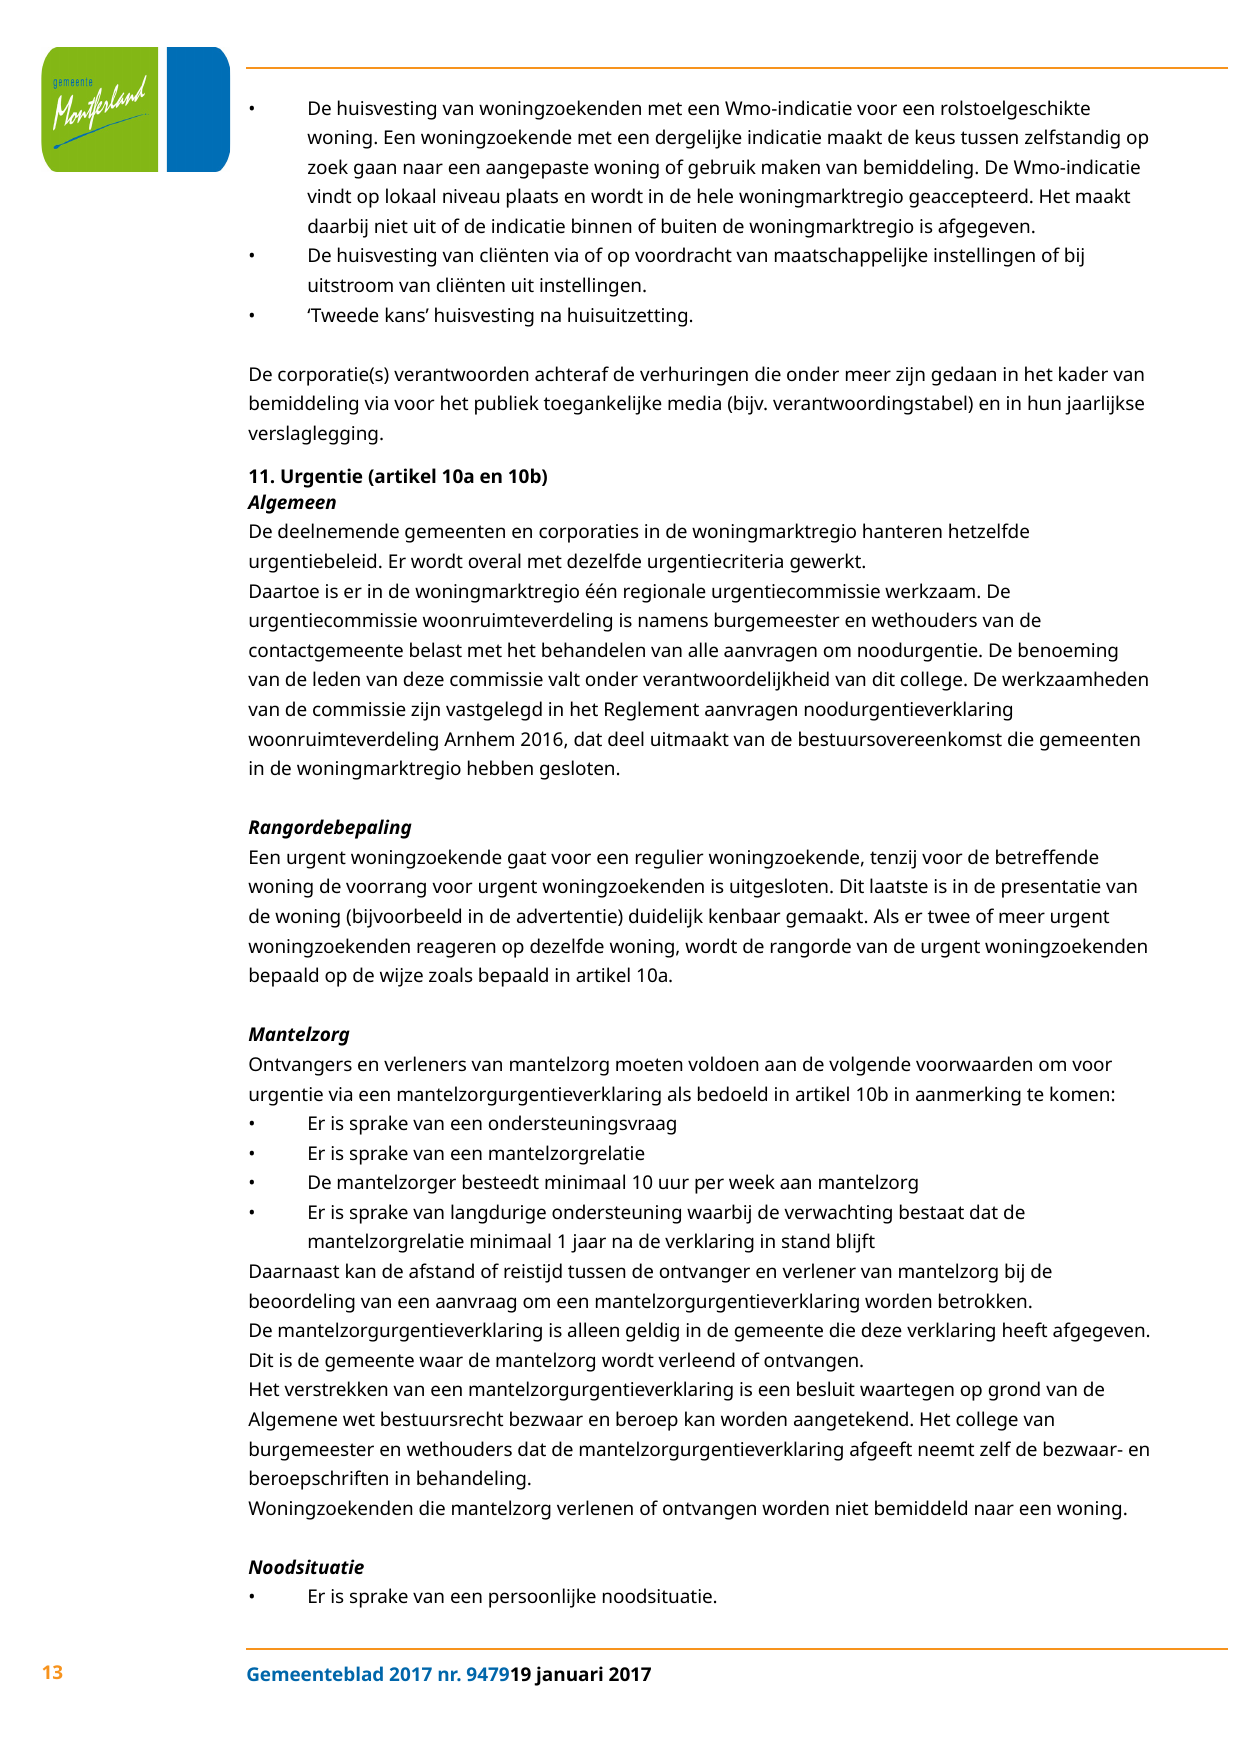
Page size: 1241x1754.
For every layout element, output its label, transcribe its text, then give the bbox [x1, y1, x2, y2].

text Mantelzorg [248, 1022, 1152, 1047]
text Daarnaast kan de afstand of reistijd tussen de ontvanger en verlener van mantelzorg bij de beoordeling van een aanvraag om een mantelzorgurgentieverklaring worden betrokken. [248, 1258, 1152, 1313]
text De corporatie(s) verantwoorden achteraf de verhuringen die onder meer zijn gedaan in het kader van bemiddeling via voor het publiek toegankelijke media (bijv. verantwoordingstabel) en in hun jaarlijkse verslaglegging. [248, 361, 1152, 446]
text Rangordebepaling [248, 814, 1152, 840]
text Algemeen [248, 489, 1152, 515]
text Een urgent woningzoekende gaat voor een regulier woningzoekende, tenzij voor de betreffende woning de voorrang voor urgent woningzoekenden is uitgesloten. Dit laatste is in de presentatie van de woning (bijvoorbeeld in de advertentie) duidelijk kenbaar gemaakt. Als er twee of meer urgent woningzoekenden reageren op dezelfde woning, wordt de rangorde van de urgent woningzoekenden bepaald op de wijze zoals bepaald in artikel 10a. [248, 844, 1152, 988]
text Het verstrekken van een mantelzorgurgentieverklaring is een besluit waartegen op grond van de Algemene wet bestuursrecht bezwaar en beroep kan worden aangetekend. Het college van burgemeester en wethouders dat de mantelzorgurgentieverklaring afgeeft neemt zelf de bezwaar- en beroepschriften in behandeling. [248, 1377, 1152, 1491]
list ‘Tweede kans’ huisvesting na huisuitzetting. [248, 302, 1152, 328]
text 11. Urgentie (artikel 10a en 10b) [248, 463, 1152, 489]
text Woningzoekenden die mantelzorg verlenen of ontvangen worden niet bemiddeld naar een woning. [248, 1495, 1152, 1521]
list De huisvesting van woningzoekenden met een Wmo-indicatie voor een rolstoelgeschikte woning. Een woningzoekende met een dergelijke indicatie maakt de keus tussen zelfstandig op zoek gaan naar een aangepaste woning of gebruik maken van bemiddeling. De Wmo-indicatie vindt op lokaal niveau plaats en wordt in de hele woningmarktregio geaccepteerd. Het maakt daarbij niet uit of de indicatie binnen of buiten de woningmarktregio is afgegeven. [248, 95, 1152, 239]
text Noodsituatie [248, 1554, 1152, 1580]
list Er is sprake van een mantelzorgrelatie [248, 1140, 1152, 1166]
text Daartoe is er in de woningmarktregio één regionale urgentiecommissie werkzaam. De urgentiecommissie woonruimteverdeling is namens burgemeester en wethouders van de contactgemeente belast met het behandelen van alle aanvragen om noodurgentie. De benoeming van de leden van deze commissie valt onder verantwoordelijkheid van dit college. De werkzaamheden van de commissie zijn vastgelegd in het Reglement aanvragen noodurgentieverklaring woonruimteverdeling Arnhem 2016, dat deel uitmaakt van de bestuursovereenkomst die gemeenten in de woningmarktregio hebben gesloten. [248, 578, 1152, 781]
text Ontvangers en verleners van mantelzorg moeten voldoen aan de volgende voorwaarden om voor urgentie via een mantelzorgurgentieverklaring als bedoeld in artikel 10b in aanmerking te komen: [248, 1051, 1152, 1106]
list Er is sprake van een persoonlijke noodsituatie. [248, 1584, 1152, 1609]
list Er is sprake van een ondersteuningsvraag [248, 1110, 1152, 1136]
list De mantelzorger besteedt minimaal 10 uur per week aan mantelzorg [248, 1169, 1152, 1195]
text De mantelzorgurgentieverklaring is alleen geldig in de gemeente die deze verklaring heeft afgegeven. Dit is de gemeente waar de mantelzorg wordt verleend of ontvangen. [248, 1317, 1152, 1373]
text De deelnemende gemeenten en corporaties in de woningmarktregio hanteren hetzelfde urgentiebeleid. Er wordt overal met dezelfde urgentiecriteria gewerkt. [248, 519, 1152, 574]
picture [41, 47, 231, 172]
list Er is sprake van langdurige ondersteuning waarbij de verwachting bestaat dat de mantelzorgrelatie minimaal 1 jaar na de verklaring in stand blijft [248, 1199, 1152, 1254]
list De huisvesting van cliënten via of op voordracht van maatschappelijke instellingen of bij uitstroom van cliënten uit instellingen. [248, 243, 1152, 298]
